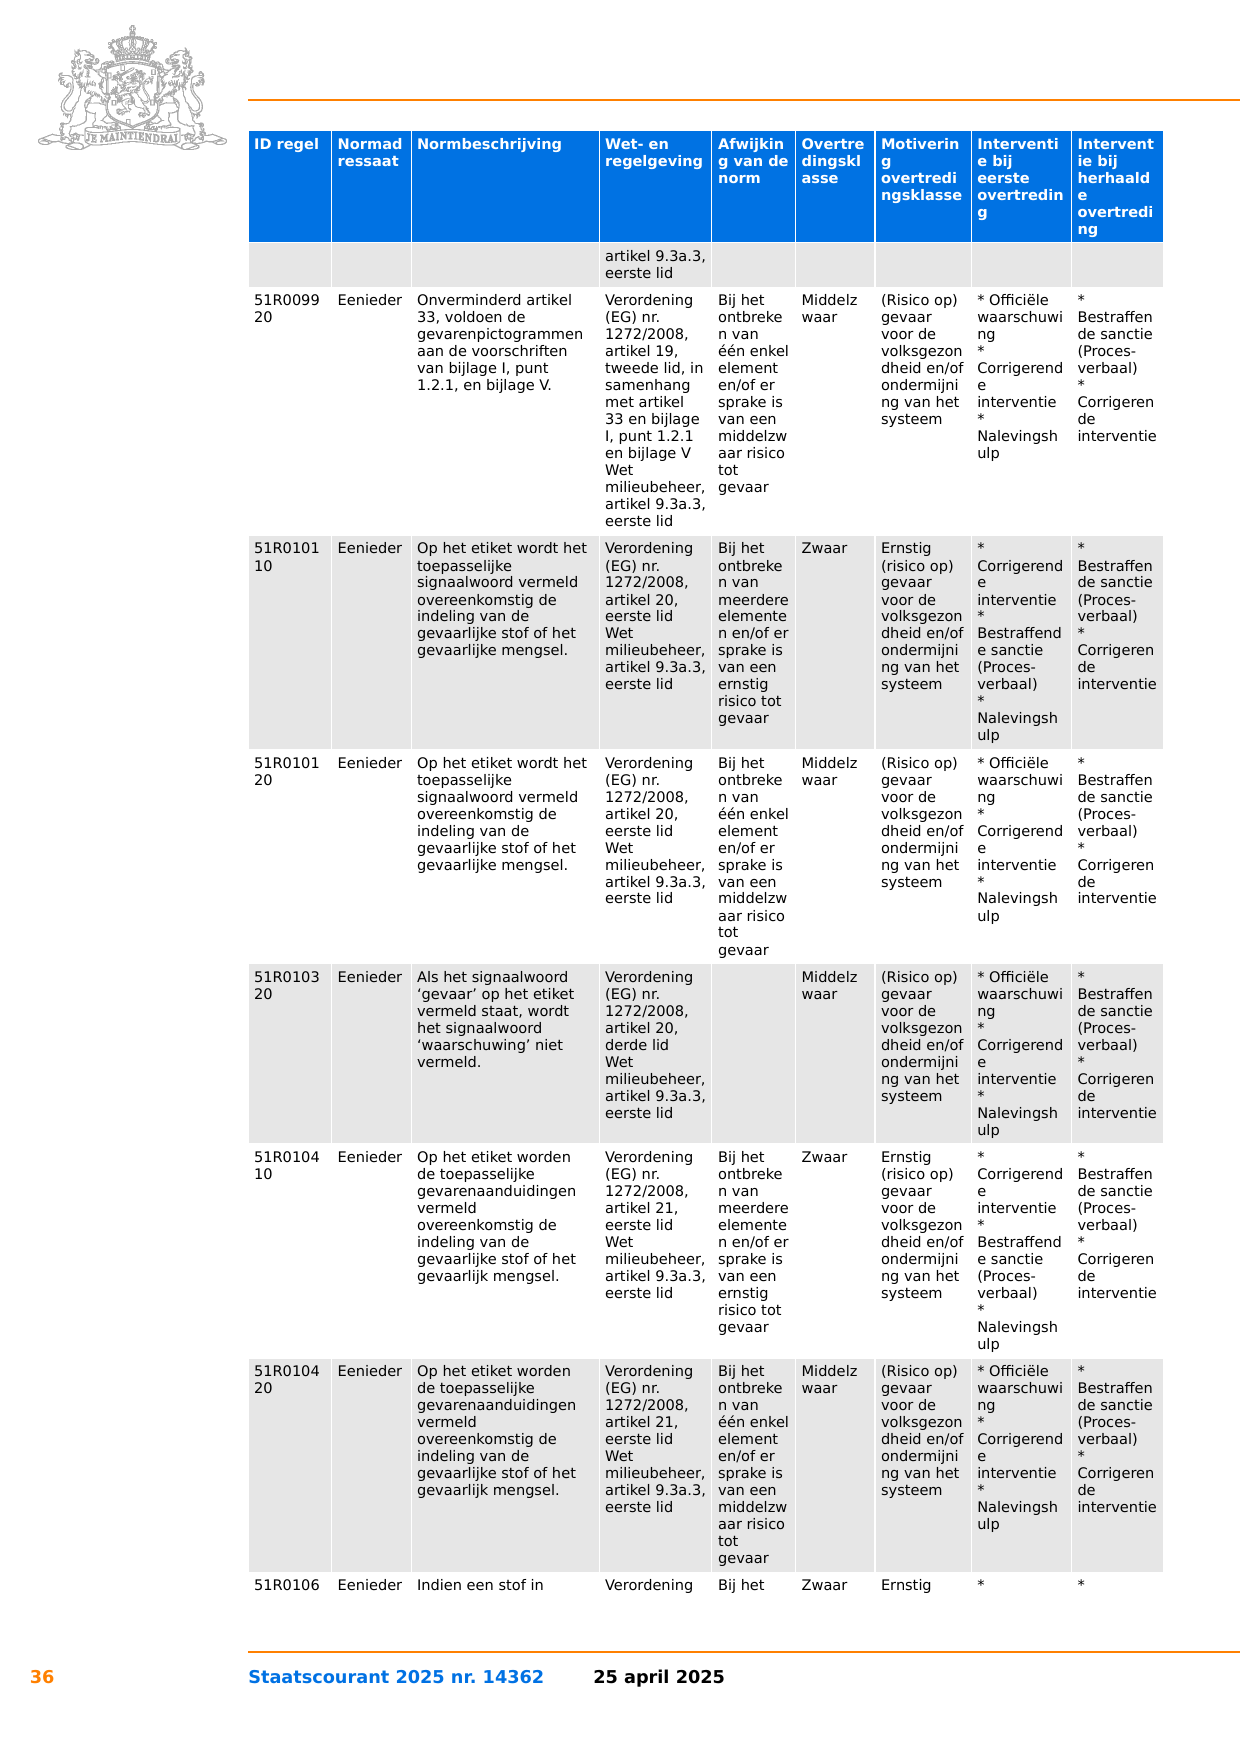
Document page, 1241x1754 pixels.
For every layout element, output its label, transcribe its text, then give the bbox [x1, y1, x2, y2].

table_cell Eenieder [332, 1144, 411, 1357]
table_header ID regel [249, 131, 331, 242]
table_cell * Bestraffende sanctie (Proces-verbaal) * Corrigerende interventie [1072, 536, 1163, 749]
table_cell [332, 243, 411, 287]
table_cell Verordening (EG) nr. 1272/2008, artikel 21, eerste lid Wet milieubeheer, artikel 9.3a.3, eerste lid [600, 1359, 711, 1572]
table_cell [1072, 243, 1163, 287]
table_cell [876, 243, 971, 287]
table_cell [796, 243, 874, 287]
picture [38, 25, 227, 150]
table_cell * Bestraffende sanctie (Proces-verbaal) * Corrigerende interventie [1072, 750, 1163, 963]
table_cell Bij het [712, 1573, 795, 1599]
table_cell [972, 243, 1071, 287]
table_cell Indien een stof in [412, 1573, 599, 1599]
table_cell (Risico op) gevaar voor de volksgezondheid en/of ondermijning van het systeem [876, 964, 971, 1143]
table_cell Middelzwaar [796, 1359, 874, 1572]
table_cell * [1072, 1573, 1163, 1599]
table_cell Eenieder [332, 288, 411, 535]
table_cell Middelzwaar [796, 288, 874, 535]
table_cell 51R010410 [249, 1144, 331, 1357]
table_cell (Risico op) gevaar voor de volksgezondheid en/of ondermijning van het systeem [876, 1359, 971, 1572]
table_cell 51R009920 [249, 288, 331, 535]
table_header Interventie bij eerste overtreding [972, 131, 1071, 242]
table_cell [712, 964, 795, 1143]
table_cell Verordening (EG) nr. 1272/2008, artikel 20, eerste lid Wet milieubeheer, artikel 9.3a.3, eerste lid [600, 536, 711, 749]
table_cell * Officiële waarschuwing * Corrigerende interventie * Nalevingshulp [972, 1359, 1071, 1572]
table_cell Bij het ontbreken van één enkel element en/of er sprake is van een middelzwaar risico tot gevaar [712, 750, 795, 963]
table_cell Als het signaalwoord ‘gevaar’ op het etiket vermeld staat, wordt het signaalwoord ‘waarschuwing’ niet vermeld. [412, 964, 599, 1143]
table_cell Ernstig (risico op) gevaar voor de volksgezondheid en/of ondermijning van het systeem [876, 536, 971, 749]
table_header Overtredingsklasse [796, 131, 874, 242]
table_cell Op het etiket worden de toepasselijke gevarenaanduidingen vermeld overeenkomstig de indeling van de gevaarlijke stof of het gevaarlijk mengsel. [412, 1359, 599, 1572]
table_cell * [972, 1573, 1071, 1599]
table_header Wet- en regelgeving [600, 131, 711, 242]
table_cell Zwaar [796, 1144, 874, 1357]
table_cell [249, 243, 331, 287]
table_cell Bij het ontbreken van meerdere elementen en/of er sprake is van een ernstig risico tot gevaar [712, 1144, 795, 1357]
table_cell * Bestraffende sanctie (Proces-verbaal) * Corrigerende interventie [1072, 1359, 1163, 1572]
table_cell Verordening [600, 1573, 711, 1599]
table_cell * Corrigerende interventie * Bestraffende sanctie (Proces-verbaal) * Nalevingshulp [972, 1144, 1071, 1357]
table_cell Eenieder [332, 750, 411, 963]
table_cell Verordening (EG) nr. 1272/2008, artikel 20, derde lid Wet milieubeheer, artikel 9.3a.3, eerste lid [600, 964, 711, 1143]
table_cell [712, 243, 795, 287]
table_cell Zwaar [796, 536, 874, 749]
table_cell (Risico op) gevaar voor de volksgezondheid en/of ondermijning van het systeem [876, 750, 971, 963]
table_cell Eenieder [332, 1573, 411, 1599]
table_cell Ernstig [876, 1573, 971, 1599]
table_header Motivering overtredingsklasse [876, 131, 971, 242]
table_cell Verordening (EG) nr. 1272/2008, artikel 20, eerste lid Wet milieubeheer, artikel 9.3a.3, eerste lid [600, 750, 711, 963]
table_cell * Bestraffende sanctie (Proces-verbaal) * Corrigerende interventie [1072, 964, 1163, 1143]
table_cell * Bestraffende sanctie (Proces-verbaal) * Corrigerende interventie [1072, 1144, 1163, 1357]
table_cell Ernstig (risico op) gevaar voor de volksgezondheid en/of ondermijning van het systeem [876, 1144, 971, 1357]
table_cell Eenieder [332, 536, 411, 749]
table_cell Eenieder [332, 1359, 411, 1572]
table_cell Middelzwaar [796, 750, 874, 963]
table_cell Bij het ontbreken van meerdere elementen en/of er sprake is van een ernstig risico tot gevaar [712, 536, 795, 749]
table_cell * Officiële waarschuwing * Corrigerende interventie * Nalevingshulp [972, 750, 1071, 963]
table_cell 51R010110 [249, 536, 331, 749]
table_cell Onverminderd artikel 33, voldoen de gevarenpictogrammen aan de voorschriften van bijlage I, punt 1.2.1, en bijlage V. [412, 288, 599, 535]
table_header Normbeschrijving [412, 131, 599, 242]
table_cell Zwaar [796, 1573, 874, 1599]
table_header Interventie bij herhaalde overtreding [1072, 131, 1163, 242]
table_cell Bij het ontbreken van één enkel element en/of er sprake is van een middelzwaar risico tot gevaar [712, 1359, 795, 1572]
table_cell artikel 9.3a.3, eerste lid [600, 243, 711, 287]
table_cell * Corrigerende interventie * Bestraffende sanctie (Proces-verbaal) * Nalevingshulp [972, 536, 1071, 749]
table_cell Op het etiket worden de toepasselijke gevarenaanduidingen vermeld overeenkomstig de indeling van de gevaarlijke stof of het gevaarlijk mengsel. [412, 1144, 599, 1357]
table_cell 51R010120 [249, 750, 331, 963]
table_header Normadressaat [332, 131, 411, 242]
table_cell 51R010420 [249, 1359, 331, 1572]
table_cell (Risico op) gevaar voor de volksgezondheid en/of ondermijning van het systeem [876, 288, 971, 535]
table_cell [412, 243, 599, 287]
table_cell 51R0106 [249, 1573, 331, 1599]
table_cell Middelzwaar [796, 964, 874, 1143]
table_cell Op het etiket wordt het toepasselijke signaalwoord vermeld overeenkomstig de indeling van de gevaarlijke stof of het gevaarlijke mengsel. [412, 536, 599, 749]
table_cell * Officiële waarschuwing * Corrigerende interventie * Nalevingshulp [972, 288, 1071, 535]
table_header Afwijking van de norm [712, 131, 795, 242]
table_cell Verordening (EG) nr. 1272/2008, artikel 21, eerste lid Wet milieubeheer, artikel 9.3a.3, eerste lid [600, 1144, 711, 1357]
table_cell Op het etiket wordt het toepasselijke signaalwoord vermeld overeenkomstig de indeling van de gevaarlijke stof of het gevaarlijke mengsel. [412, 750, 599, 963]
table_cell Verordening (EG) nr. 1272/2008, artikel 19, tweede lid, in samenhang met artikel 33 en bijlage I, punt 1.2.1 en bijlage V Wet milieubeheer, artikel 9.3a.3, eerste lid [600, 288, 711, 535]
table_cell * Officiële waarschuwing * Corrigerende interventie * Nalevingshulp [972, 964, 1071, 1143]
table_cell Eenieder [332, 964, 411, 1143]
table_cell Bij het ontbreken van één enkel element en/of er sprake is van een middelzwaar risico tot gevaar [712, 288, 795, 535]
table_cell 51R010320 [249, 964, 331, 1143]
table_cell * Bestraffende sanctie (Proces-verbaal) * Corrigerende interventie [1072, 288, 1163, 535]
